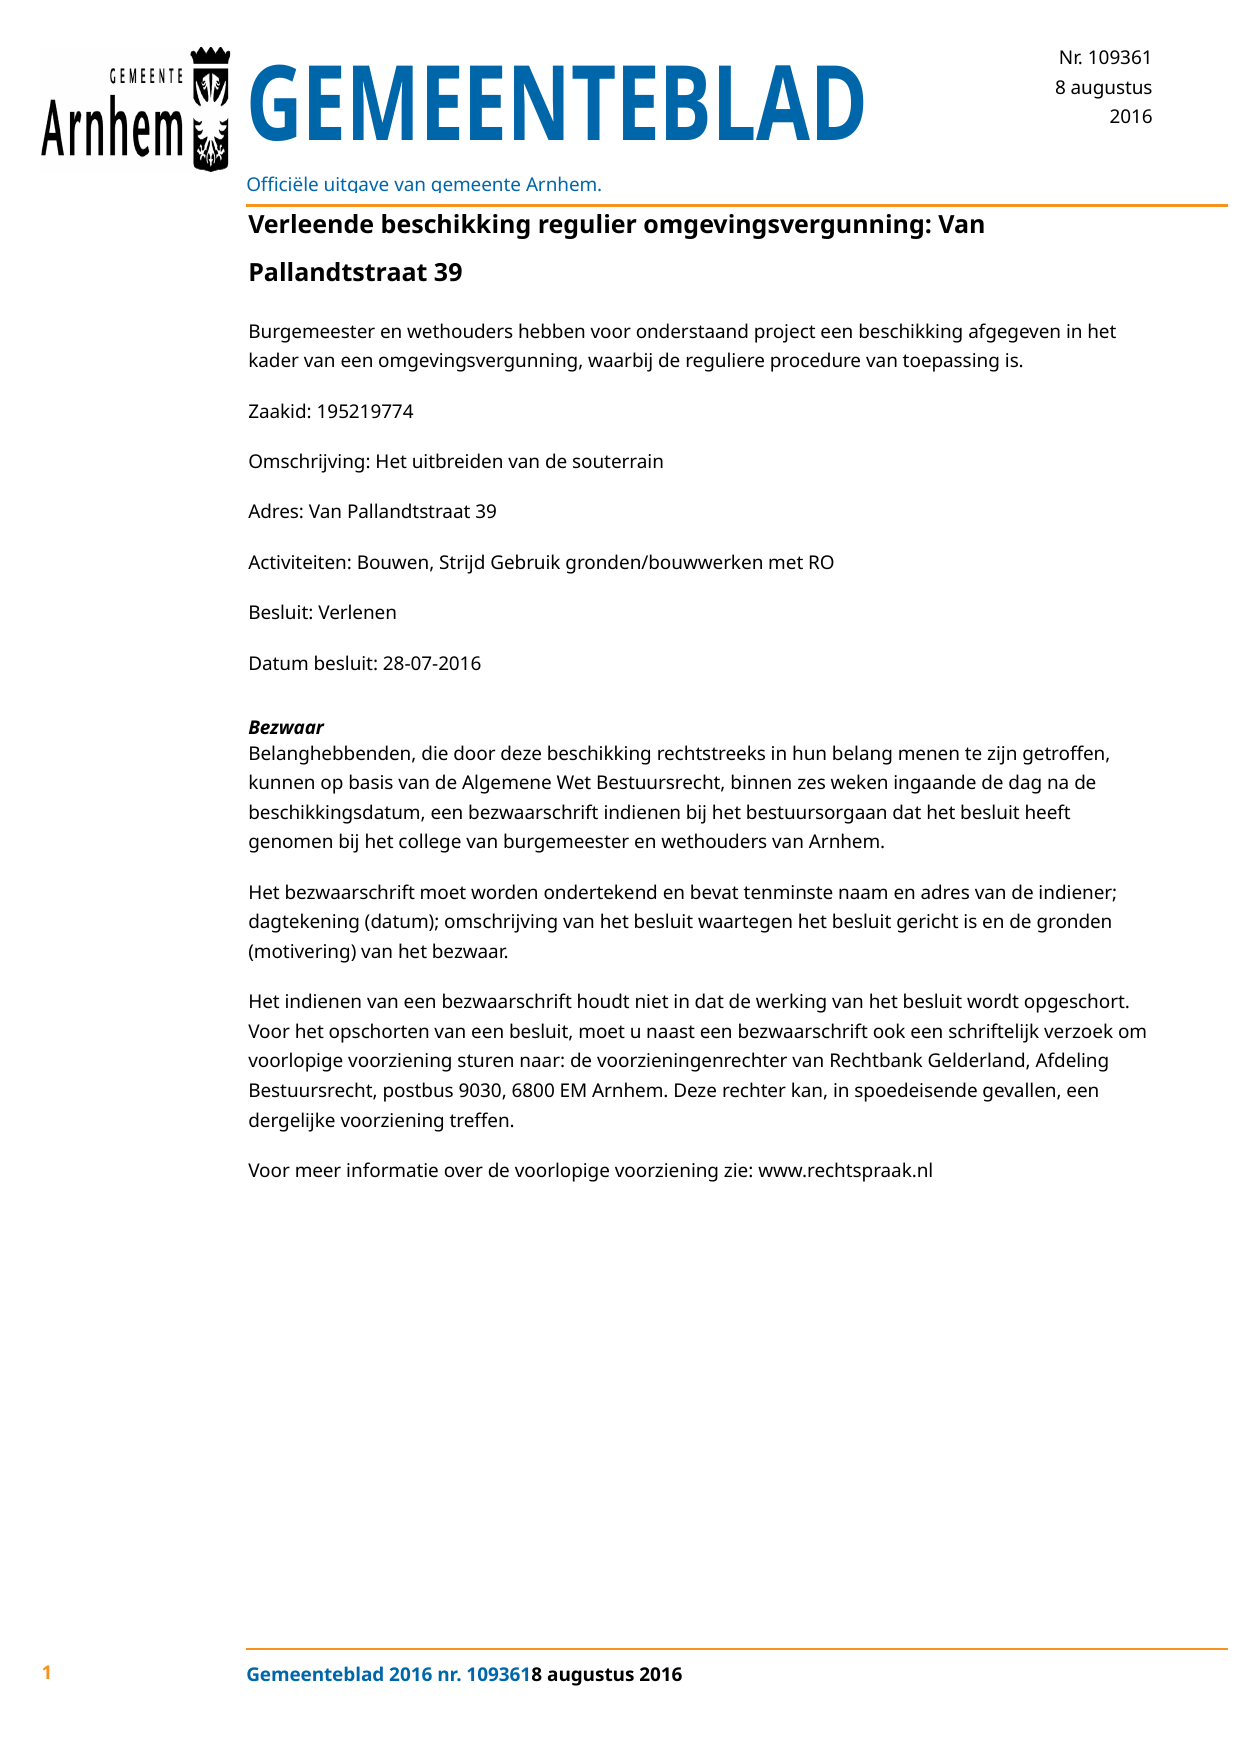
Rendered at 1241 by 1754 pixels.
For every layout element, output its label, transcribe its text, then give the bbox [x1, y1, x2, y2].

text Het indienen van een bezwaarschrift houdt niet in dat de werking van het besluit wordt opgeschort. Voor het opschorten van een besluit, moet u naast een bezwaarschrift ook een schriftelijk verzoek om voorlopige voorziening sturen naar: de voorzieningenrechter van Rechtbank Gelderland, Afdeling Bestuursrecht, postbus 9030, 6800 EM Arnhem. Deze rechter kan, in spoedeisende gevallen, een dergelijke voorziening treffen. [248, 988, 1152, 1132]
text Adres: Van Pallandtstraat 39 [248, 499, 1152, 524]
text Belanghebbenden, die door deze beschikking rechtstreeks in hun belang menen te zijn getroffen, kunnen op basis van de Algemene Wet Bestuursrecht, binnen zes weken ingaande de dag na de beschikkingsdatum, een bezwaarschrift indienen bij het bestuursorgaan dat het besluit heeft genomen bij het college van burgemeester en wethouders van Arnhem. [248, 740, 1152, 854]
picture [41, 47, 231, 172]
text Verleende beschikking regulier omgevingsvergunning: Van Pallandtstraat 39 [248, 207, 1152, 288]
text Datum besluit: 28-07-2016 [248, 650, 1152, 676]
text Activiteiten: Bouwen, Strijd Gebruik gronden/bouwwerken met RO [248, 549, 1152, 575]
text Het bezwaarschrift moet worden ondertekend en bevat tenminste naam en adres van de indiener; dagtekening (datum); omschrijving van het besluit waartegen het besluit gericht is en de gronden (motivering) van het bezwaar. [248, 879, 1152, 964]
text Bezwaar [248, 714, 1152, 740]
text Zaakid: 195219774 [248, 398, 1152, 424]
text Voor meer informatie over de voorlopige voorziening zie: www.rechtspraak.nl [248, 1157, 1152, 1183]
text Burgemeester en wethouders hebben voor onderstaand project een beschikking afgegeven in het kader van een omgevingsvergunning, waarbij de reguliere procedure van toepassing is. [248, 318, 1152, 373]
text Besluit: Verlenen [248, 599, 1152, 625]
text Omschrijving: Het uitbreiden van de souterrain [248, 448, 1152, 474]
